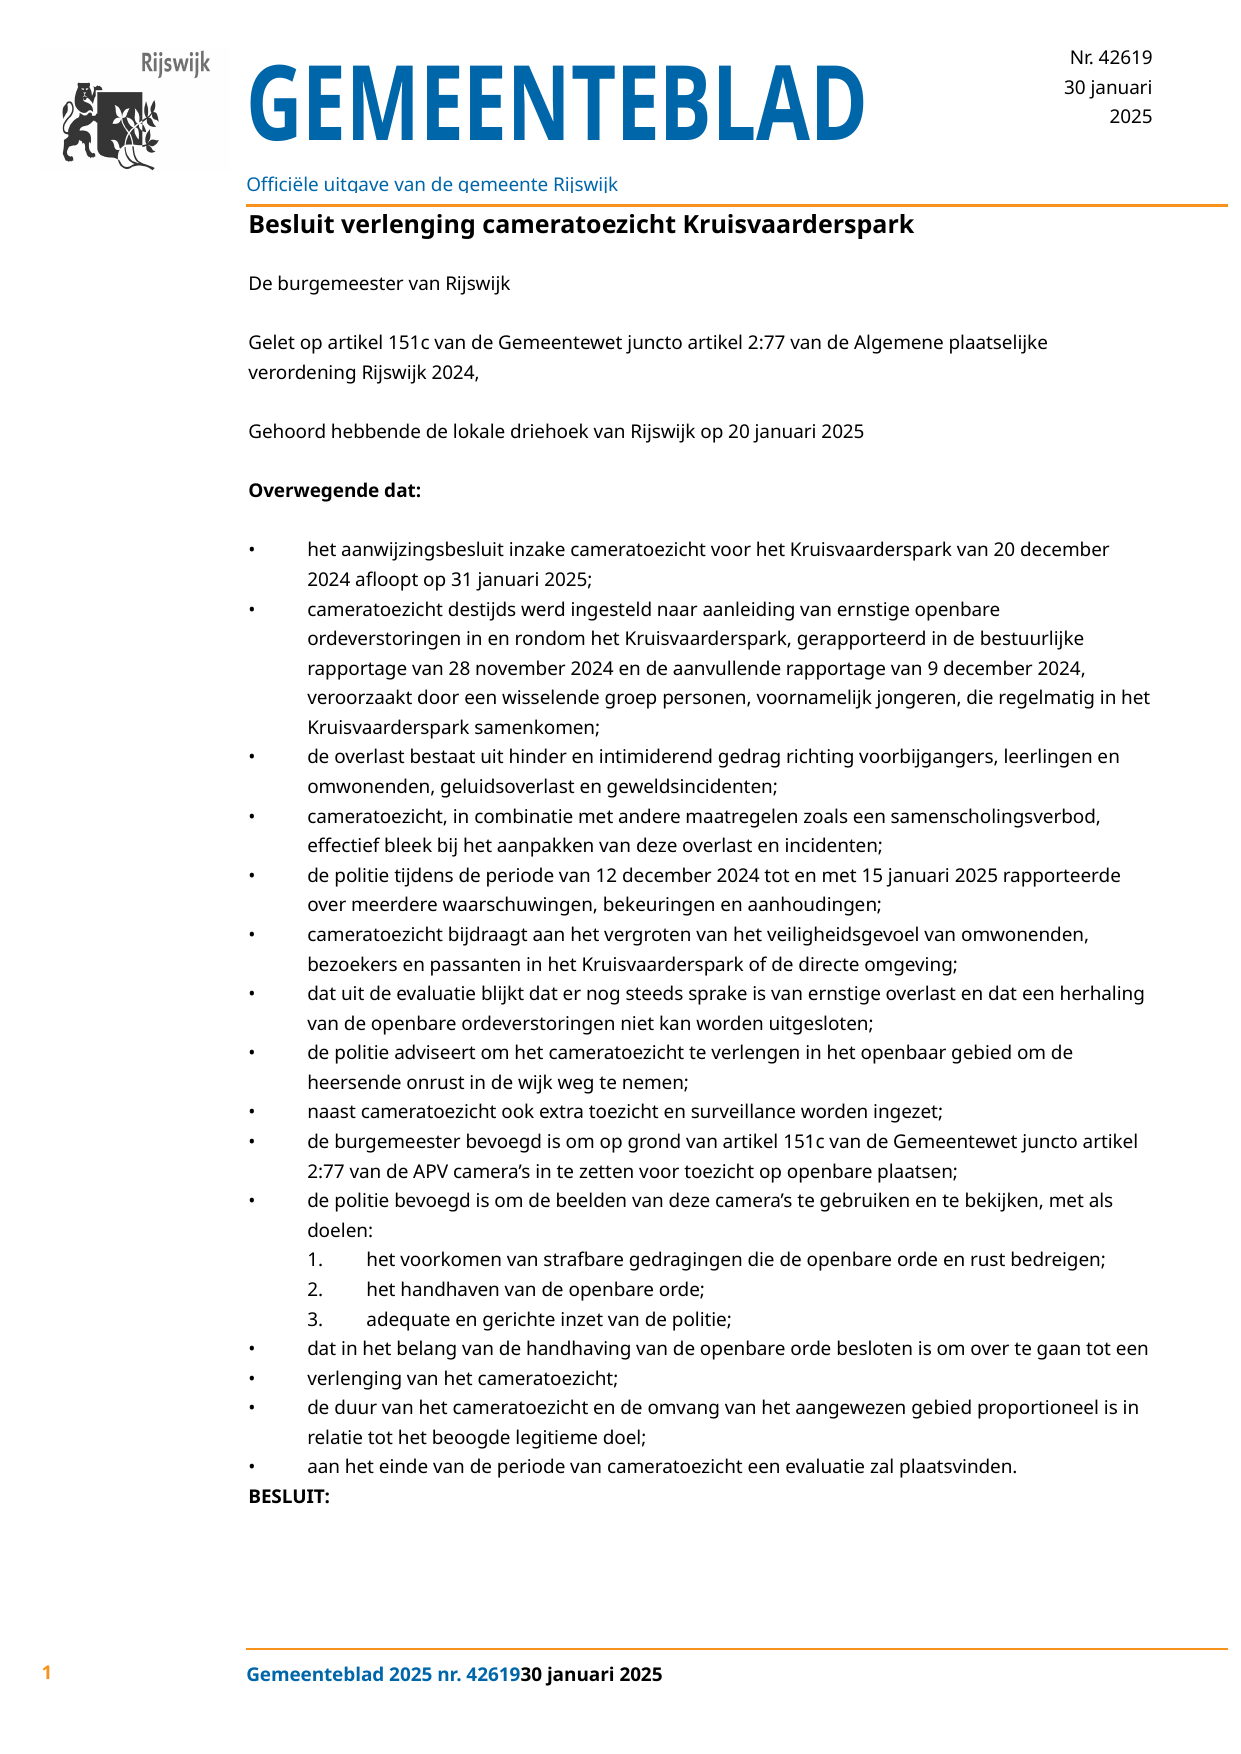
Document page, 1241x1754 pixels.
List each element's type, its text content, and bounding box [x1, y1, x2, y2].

picture [41, 47, 231, 172]
text Besluit verlenging cameratoezicht Kruisvaarderspark [248, 207, 1152, 241]
list verlenging van het cameratoezicht; [248, 1365, 1152, 1391]
text Gelet op artikel 151c van de Gemeentewet juncto artikel 2:77 van de Algemene plaatselijke verordening Rijswijk 2024, [248, 329, 1152, 385]
text Gehoord hebbende de lokale driehoek van Rijswijk op 20 januari 2025 [248, 418, 1152, 444]
list aan het einde van de periode van cameratoezicht een evaluatie zal plaatsvinden. [248, 1454, 1152, 1479]
list het handhaven van de openbare orde; [307, 1276, 1152, 1302]
list de politie bevoegd is om de beelden van deze camera’s te gebruiken en te bekijken, met als doelen: [248, 1187, 1152, 1243]
list dat in het belang van de handhaving van de openbare orde besloten is om over te gaan tot een [248, 1335, 1152, 1361]
list cameratoezicht destijds werd ingesteld naar aanleiding van ernstige openbare ordeverstoringen in en rondom het Kruisvaarderspark, gerapporteerd in de bestuurlijke rapportage van 28 november 2024 en de aanvullende rapportage van 9 december 2024, veroorzaakt door een wisselende groep personen, voornamelijk jongeren, die regelmatig in het Kruisvaarderspark samenkomen; [248, 596, 1152, 740]
list het aanwijzingsbesluit inzake cameratoezicht voor het Kruisvaarderspark van 20 december 2024 afloopt op 31 januari 2025; [248, 537, 1152, 592]
list dat uit de evaluatie blijkt dat er nog steeds sprake is van ernstige overlast en dat een herhaling van de openbare ordeverstoringen niet kan worden uitgesloten; [248, 980, 1152, 1036]
list de politie adviseert om het cameratoezicht te verlengen in het openbaar gebied om de heersende onrust in de wijk weg te nemen; [248, 1039, 1152, 1095]
list het voorkomen van strafbare gedragingen die de openbare orde en rust bedreigen; [307, 1247, 1152, 1272]
list de politie tijdens de periode van 12 december 2024 tot en met 15 januari 2025 rapporteerde over meerdere waarschuwingen, bekeuringen en aanhoudingen; [248, 862, 1152, 917]
text De burgemeester van Rijswijk [248, 270, 1152, 296]
list de duur van het cameratoezicht en de omvang van het aangewezen gebied proportioneel is in relatie tot het beoogde legitieme doel; [248, 1394, 1152, 1450]
text Overwegende dat: [248, 477, 1152, 503]
list naast cameratoezicht ook extra toezicht en surveillance worden ingezet; [248, 1099, 1152, 1124]
list cameratoezicht bijdraagt aan het vergroten van het veiligheidsgevoel van omwonenden, bezoekers en passanten in het Kruisvaarderspark of de directe omgeving; [248, 921, 1152, 976]
text BESLUIT: [248, 1483, 1152, 1509]
list adequate en gerichte inzet van de politie; [307, 1306, 1152, 1331]
list de overlast bestaat uit hinder en intimiderend gedrag richting voorbijgangers, leerlingen en omwonenden, geluidsoverlast en geweldsincidenten; [248, 744, 1152, 799]
list cameratoezicht, in combinatie met andere maatregelen zoals een samenscholingsverbod, effectief bleek bij het aanpakken van deze overlast en incidenten; [248, 803, 1152, 858]
list de burgemeester bevoegd is om op grond van artikel 151c van de Gemeentewet juncto artikel 2:77 van de APV camera’s in te zetten voor toezicht op openbare plaatsen; [248, 1128, 1152, 1183]
